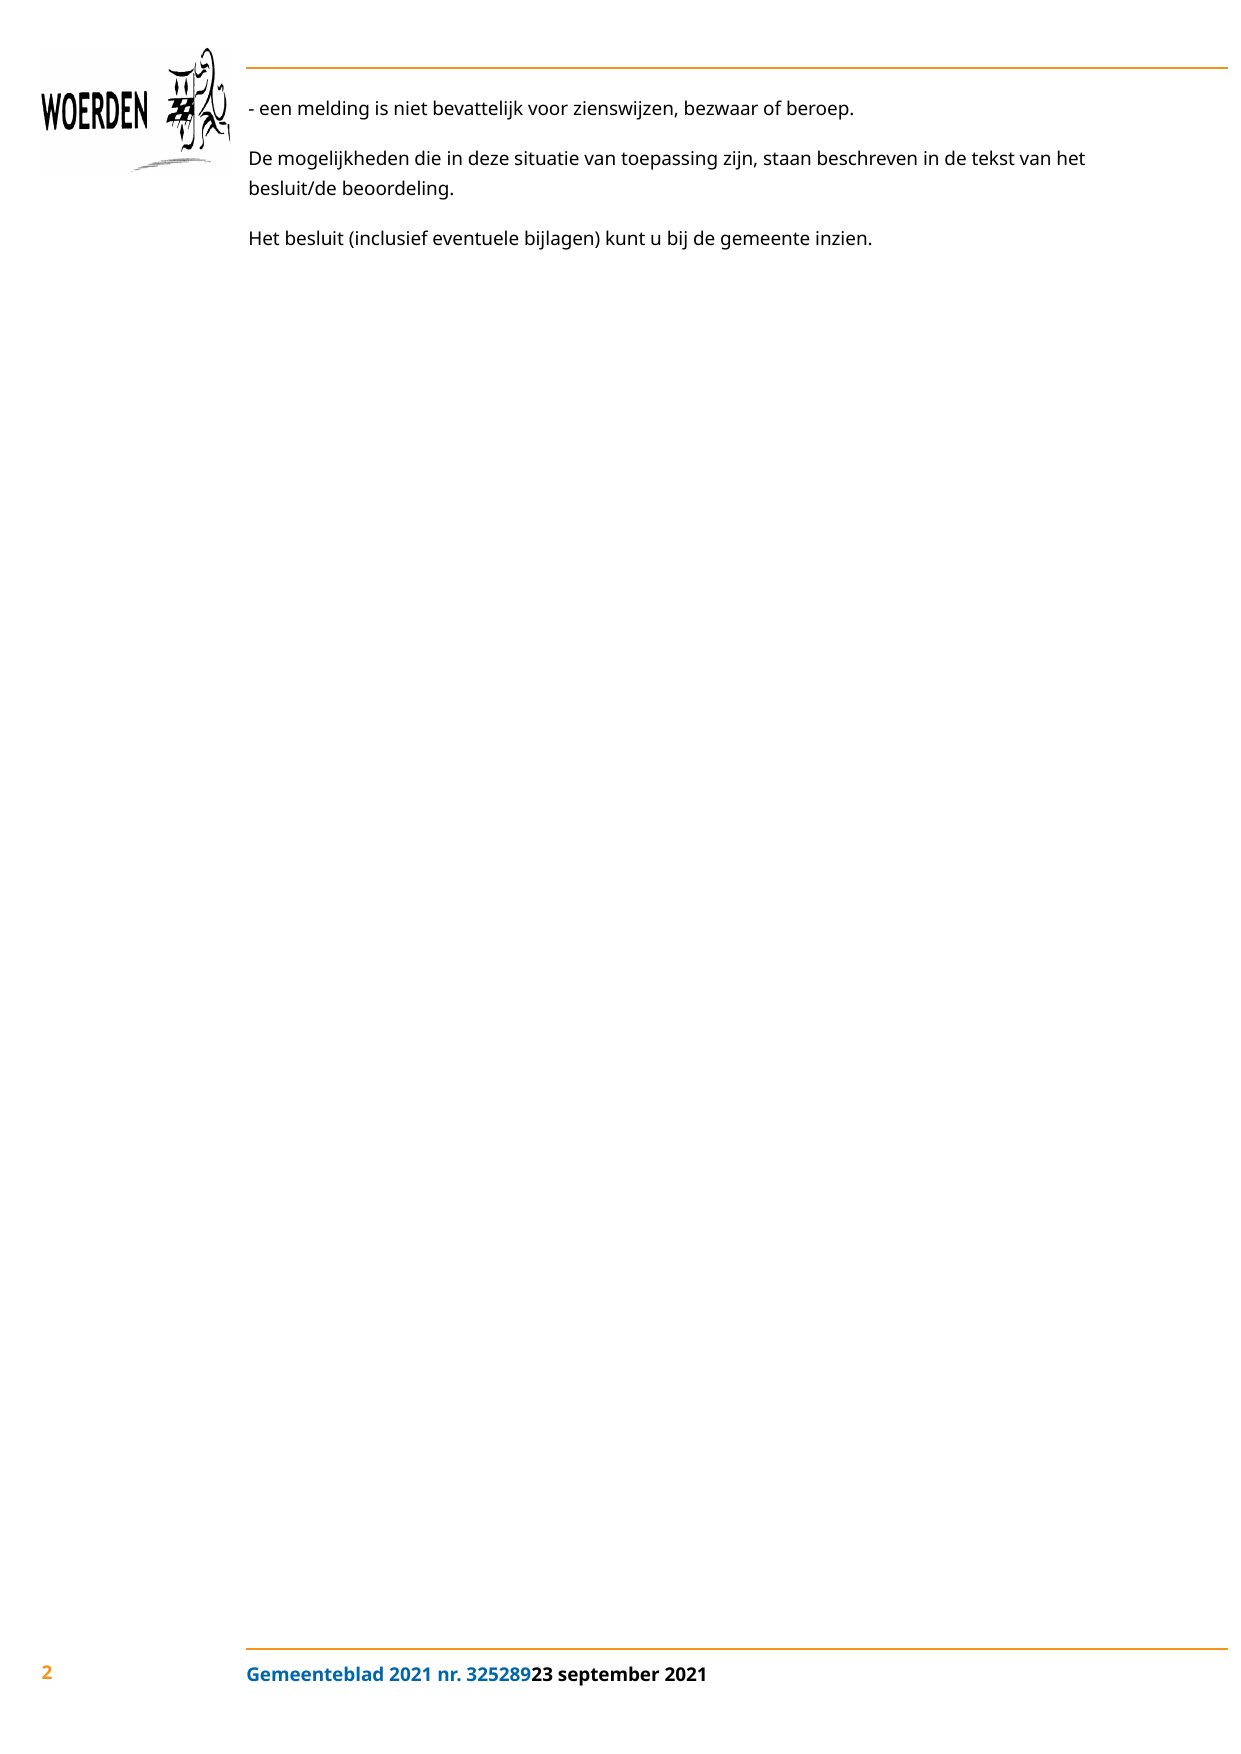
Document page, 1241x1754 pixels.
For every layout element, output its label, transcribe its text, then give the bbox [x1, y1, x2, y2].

text - een melding is niet bevattelijk voor zienswijzen, bezwaar of beroep. [248, 95, 1152, 121]
text Het besluit (inclusief eventuele bijlagen) kunt u bij de gemeente inzien. [248, 225, 1152, 251]
picture [41, 47, 231, 172]
text De mogelijkheden die in deze situatie van toepassing zijn, staan beschreven in de tekst van het besluit/de beoordeling. [248, 145, 1152, 201]
